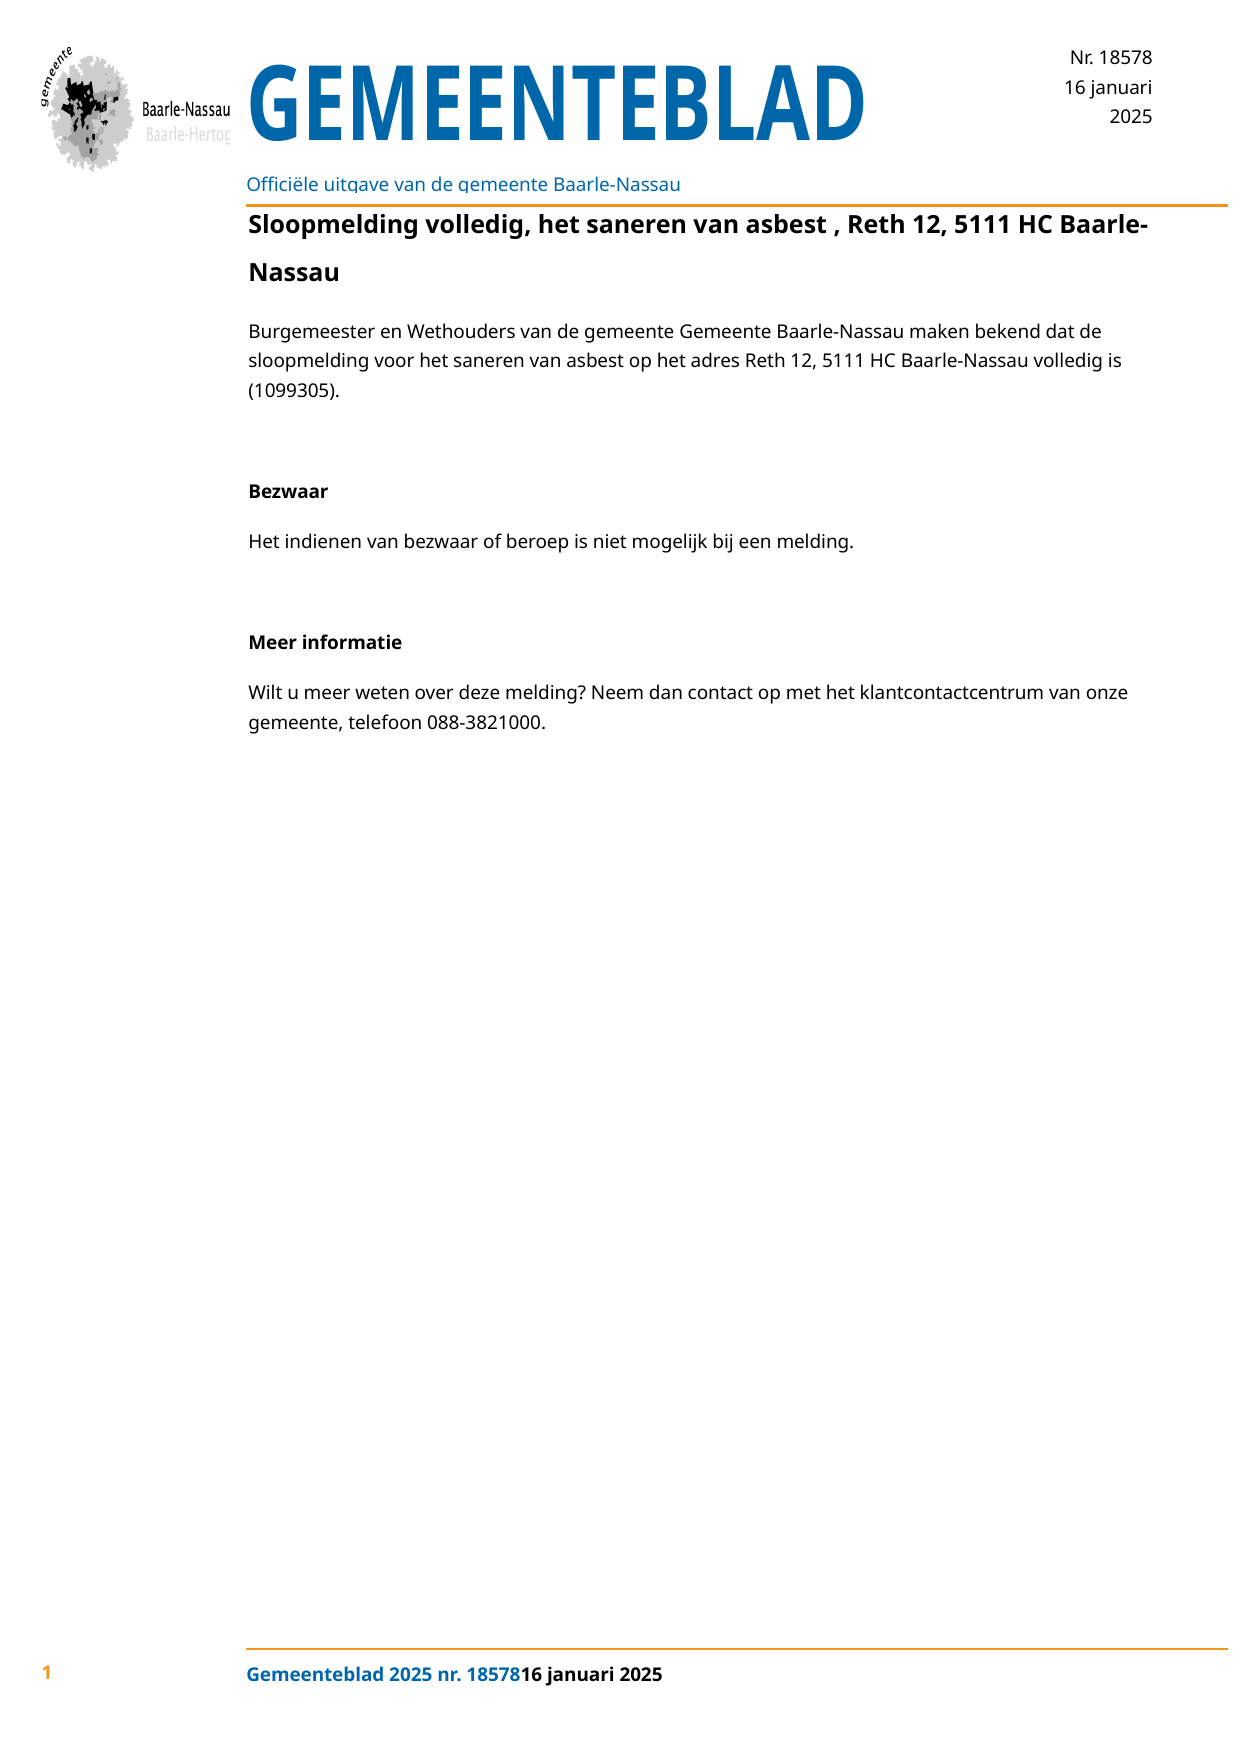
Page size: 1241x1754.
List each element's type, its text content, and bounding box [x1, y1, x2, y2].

text Meer informatie [248, 629, 1152, 655]
text Het indienen van bezwaar of beroep is niet mogelijk bij een melding. [248, 528, 1152, 554]
text Wilt u meer weten over deze melding? Neem dan contact op met het klantcontactcentrum van onze gemeente, telefoon 088-3821000. [248, 679, 1152, 735]
text Bezwaar [248, 478, 1152, 504]
text Sloopmelding volledig, het saneren van asbest , Reth 12, 5111 HC Baarle-Nassau [248, 207, 1152, 288]
text Burgemeester en Wethouders van de gemeente Gemeente Baarle-Nassau maken bekend dat de sloopmelding voor het saneren van asbest op het adres Reth 12, 5111 HC Baarle-Nassau volledig is (1099305). [248, 318, 1152, 403]
picture [41, 47, 231, 172]
